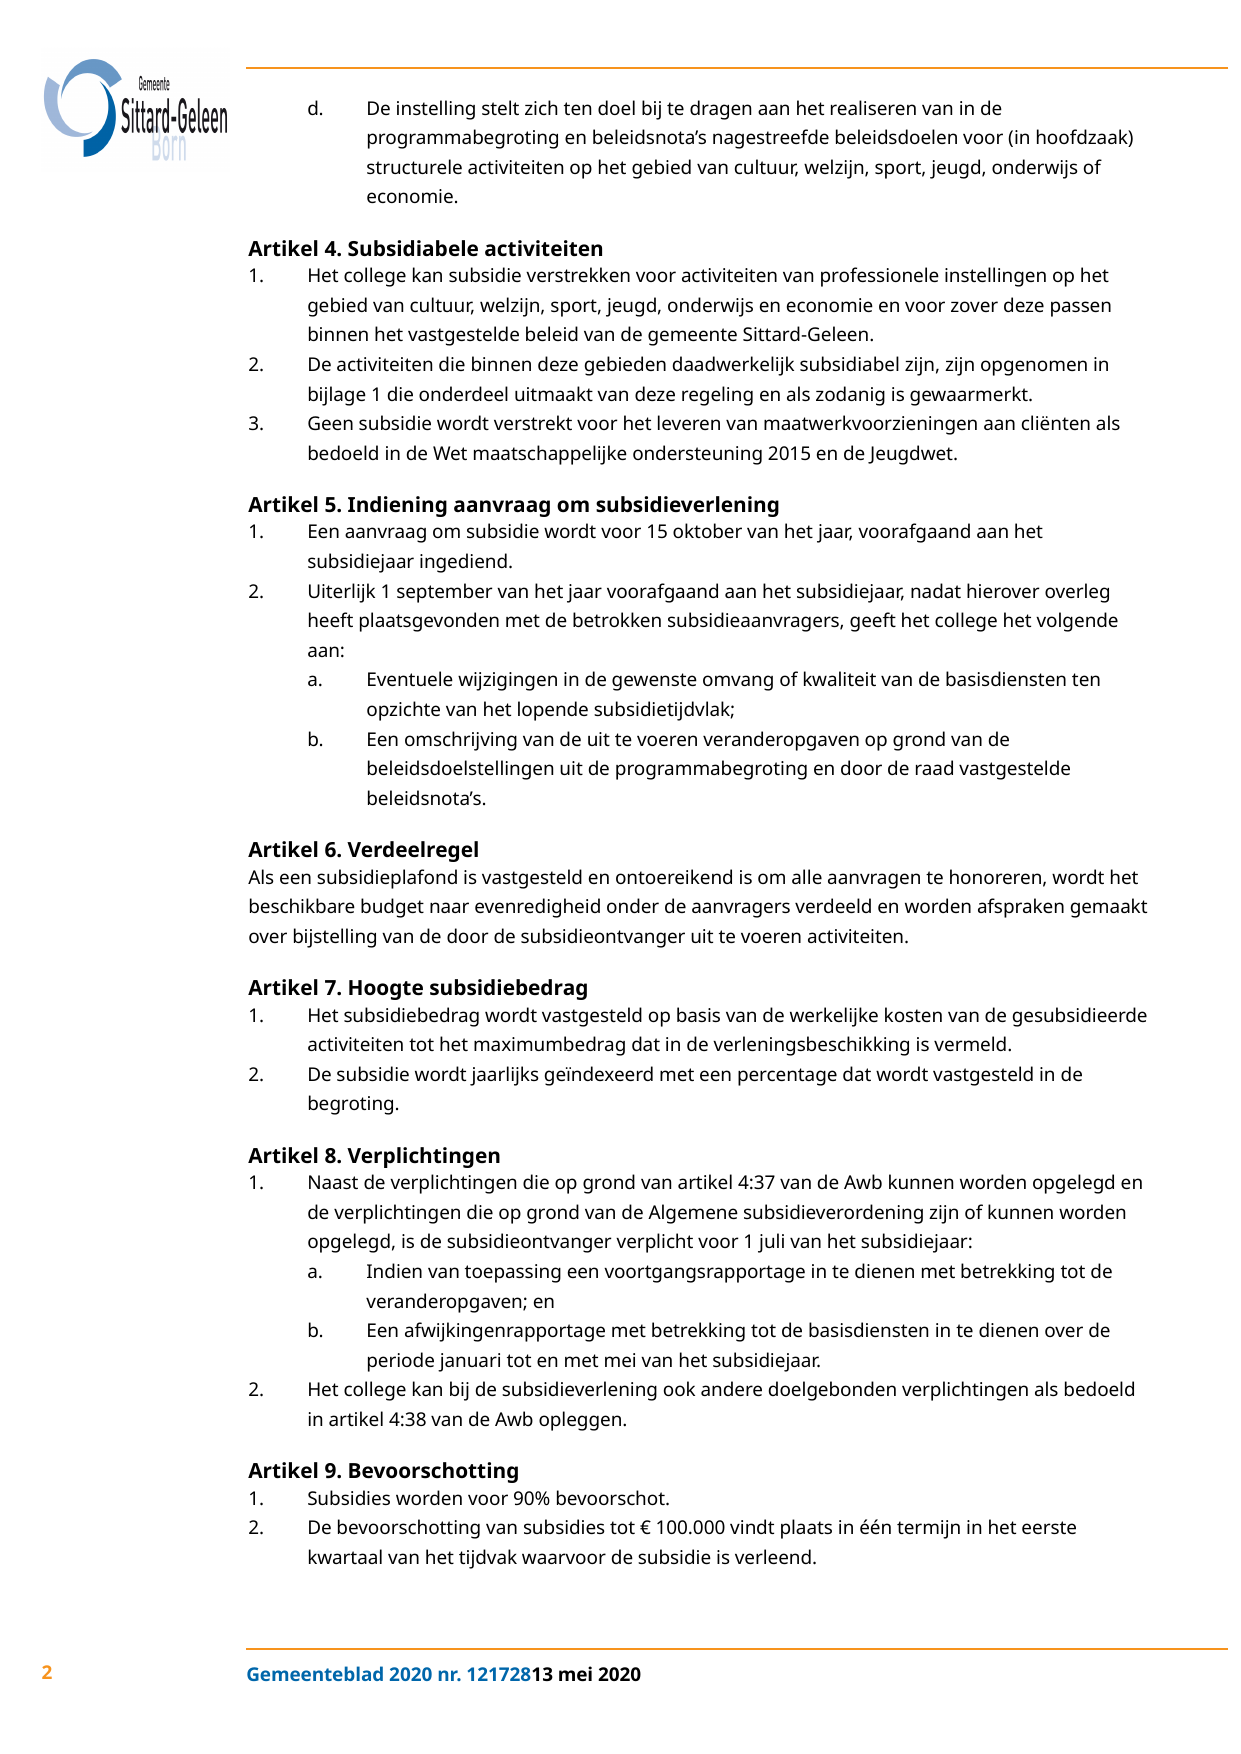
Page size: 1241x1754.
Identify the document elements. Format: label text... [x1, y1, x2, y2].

list Het college kan bij de subsidieverlening ook andere doelgebonden verplichtingen als bedoeld in artikel 4:38 van de Awb opleggen. [248, 1377, 1152, 1432]
list Naast de verplichtingen die op grond van artikel 4:37 van de Awb kunnen worden opgelegd en de verplichtingen die op grond van de Algemene subsidieverordening zijn of kunnen worden opgelegd, is de subsidieontvanger verplicht voor 1 juli van het subsidiejaar: [248, 1169, 1152, 1254]
list De instelling stelt zich ten doel bij te dragen aan het realiseren van in de programmabegroting en beleidsnota’s nagestreefde beleidsdoelen voor (in hoofdzaak) structurele activiteiten op het gebied van cultuur, welzijn, sport, jeugd, onderwijs of economie. [307, 95, 1152, 209]
list Het subsidiebedrag wordt vastgesteld op basis van de werkelijke kosten van de gesubsidieerde activiteiten tot het maximumbedrag dat in de verleningsbeschikking is vermeld. [248, 1002, 1152, 1057]
list Een omschrijving van de uit te voeren veranderopgaven op grond van de beleidsdoelstellingen uit de programmabegroting en door de raad vastgestelde beleidsnota’s. [307, 726, 1152, 811]
text Artikel 4. Subsidiabele activiteiten [248, 234, 1152, 262]
list Eventuele wijzigingen in de gewenste omvang of kwaliteit van de basisdiensten ten opzichte van het lopende subsidietijdvlak; [307, 667, 1152, 722]
text Artikel 9. Bevoorschotting [248, 1457, 1152, 1485]
list Subsidies worden voor 90% bevoorschot. [248, 1485, 1152, 1511]
list De bevoorschotting van subsidies tot € 100.000 vindt plaats in één termijn in het eerste kwartaal van het tijdvak waarvoor de subsidie is verleend. [248, 1514, 1152, 1570]
picture [41, 47, 231, 172]
list Een afwijkingenrapportage met betrekking tot de basisdiensten in te dienen over de periode januari tot en met mei van het subsidiejaar. [307, 1317, 1152, 1373]
text Als een subsidieplafond is vastgesteld en ontoereikend is om alle aanvragen te honoreren, wordt het beschikbare budget naar evenredigheid onder de aanvragers verdeeld en worden afspraken gemaakt over bijstelling van de door de subsidieontvanger uit te voeren activiteiten. [248, 864, 1152, 949]
text Artikel 8. Verplichtingen [248, 1141, 1152, 1169]
list Een aanvraag om subsidie wordt voor 15 oktober van het jaar, voorafgaand aan het subsidiejaar ingediend. [248, 519, 1152, 574]
list Indien van toepassing een voortgangsrapportage in te dienen met betrekking tot de veranderopgaven; en [307, 1258, 1152, 1313]
list De subsidie wordt jaarlijks geïndexeerd met een percentage dat wordt vastgesteld in de begroting. [248, 1061, 1152, 1116]
text Artikel 6. Verdeelregel [248, 835, 1152, 864]
list Het college kan subsidie verstrekken voor activiteiten van professionele instellingen op het gebied van cultuur, welzijn, sport, jeugd, onderwijs en economie en voor zover deze passen binnen het vastgestelde beleid van de gemeente Sittard-Geleen. [248, 262, 1152, 347]
list Uiterlijk 1 september van het jaar voorafgaand aan het subsidiejaar, nadat hierover overleg heeft plaatsgevonden met de betrokken subsidieaanvragers, geeft het college het volgende aan: [248, 578, 1152, 663]
text Artikel 7. Hoogte subsidiebedrag [248, 973, 1152, 1002]
list Geen subsidie wordt verstrekt voor het leveren van maatwerkvoorzieningen aan cliënten als bedoeld in de Wet maatschappelijke ondersteuning 2015 en de Jeugdwet. [248, 410, 1152, 466]
text Artikel 5. Indiening aanvraag om subsidieverlening [248, 490, 1152, 519]
list De activiteiten die binnen deze gebieden daadwerkelijk subsidiabel zijn, zijn opgenomen in bijlage 1 die onderdeel uitmaakt van deze regeling en als zodanig is gewaarmerkt. [248, 351, 1152, 406]
